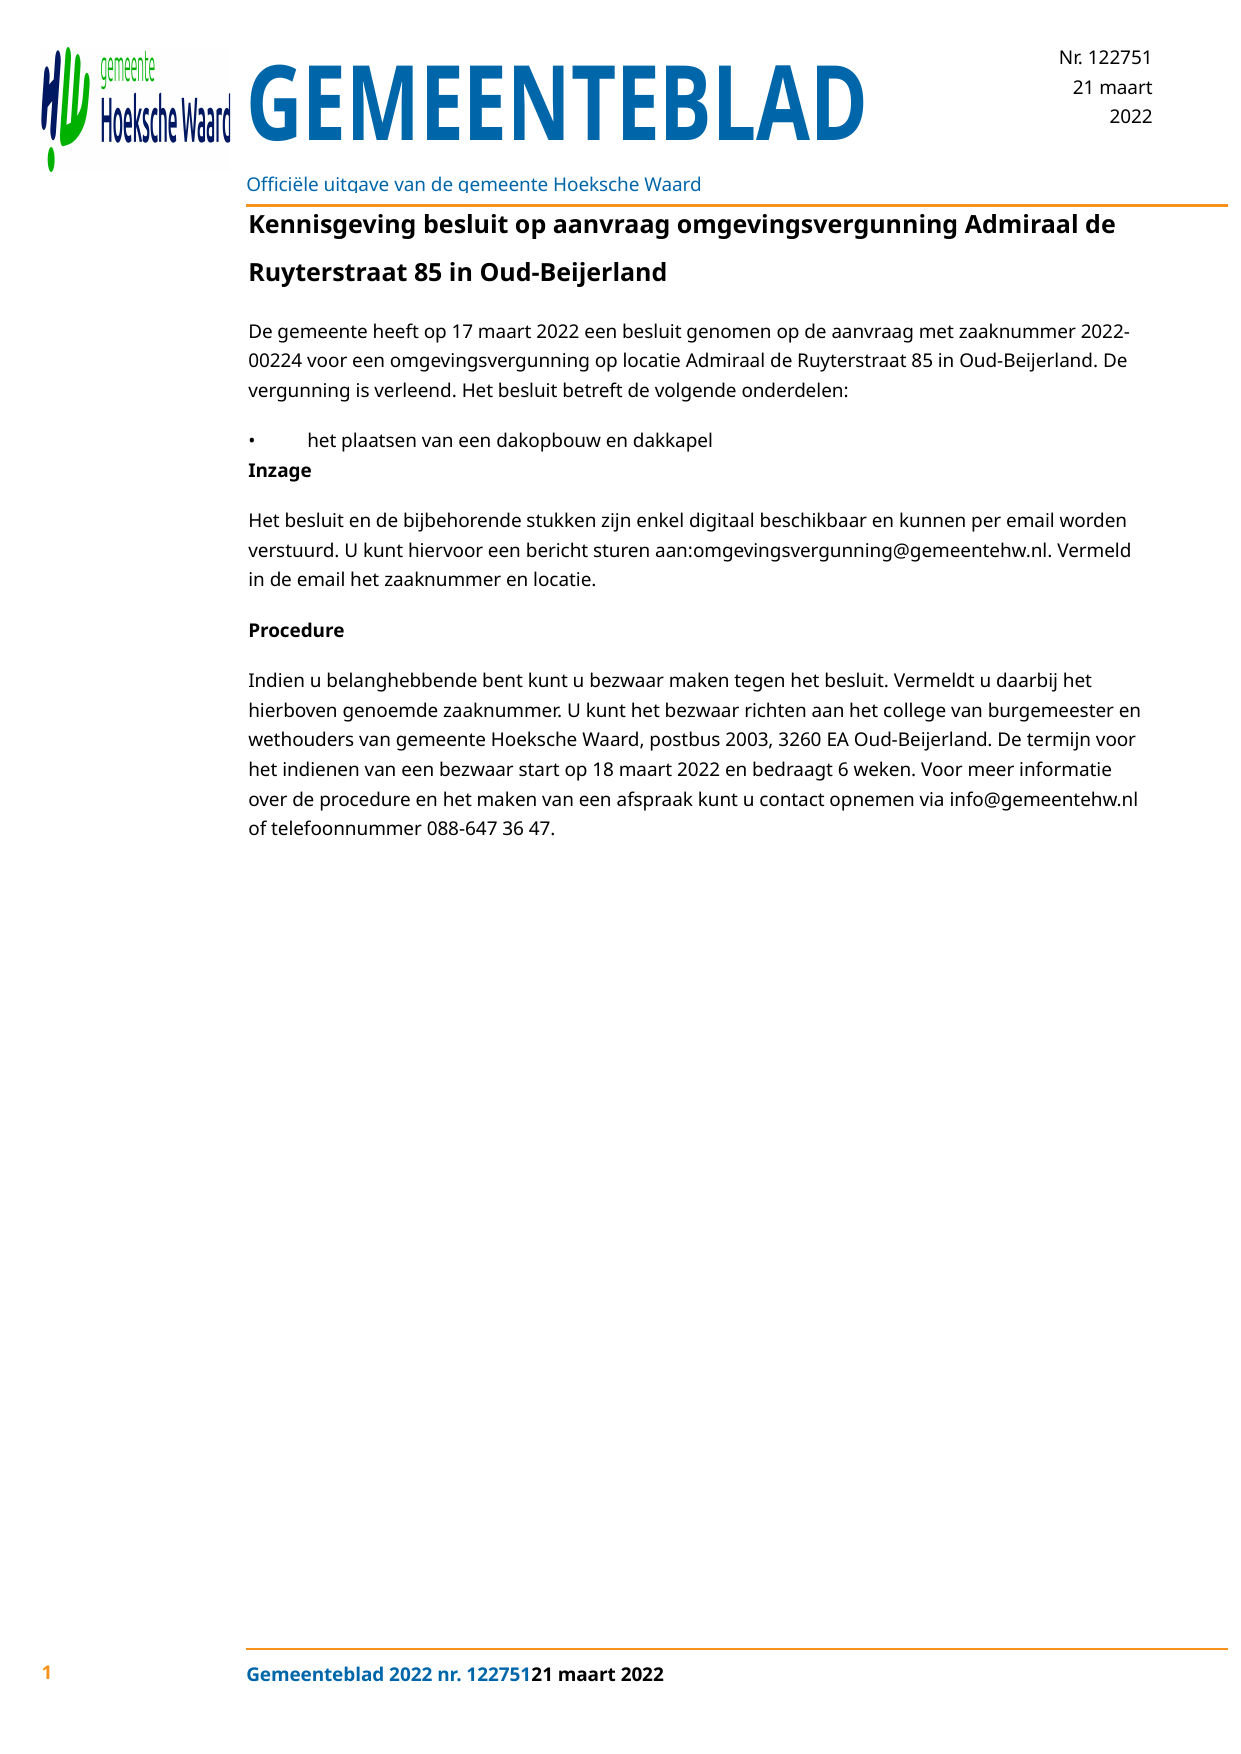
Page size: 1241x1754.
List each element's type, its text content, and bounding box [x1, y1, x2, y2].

text Kennisgeving besluit op aanvraag omgevingsvergunning Admiraal de Ruyterstraat 85 in Oud-Beijerland [248, 207, 1152, 288]
text Inzage [248, 457, 1152, 483]
text Indien u belanghebbende bent kunt u bezwaar maken tegen het besluit. Vermeldt u daarbij het hierboven genoemde zaaknummer. U kunt het bezwaar richten aan het college van burgemeester en wethouders van gemeente Hoeksche Waard, postbus 2003, 3260 EA Oud-Beijerland. De termijn voor het indienen van een bezwaar start op 18 maart 2022 en bedraagt 6 weken. Voor meer informatie over de procedure en het maken van een afspraak kunt u contact opnemen via info@gemeentehw.nl of telefoonnummer 088-647 36 47. [248, 667, 1152, 841]
text De gemeente heeft op 17 maart 2022 een besluit genomen op de aanvraag met zaaknummer 2022-00224 voor een omgevingsvergunning op locatie Admiraal de Ruyterstraat 85 in Oud-Beijerland. De vergunning is verleend. Het besluit betreft de volgende onderdelen: [248, 318, 1152, 403]
picture [41, 47, 231, 172]
text Procedure [248, 617, 1152, 643]
list het plaatsen van een dakopbouw en dakkapel [248, 427, 1152, 453]
text Het besluit en de bijbehorende stukken zijn enkel digitaal beschikbaar en kunnen per email worden verstuurd. U kunt hiervoor een bericht sturen aan:omgevingsvergunning@gemeentehw.nl. Vermeld in de email het zaaknummer en locatie. [248, 507, 1152, 592]
